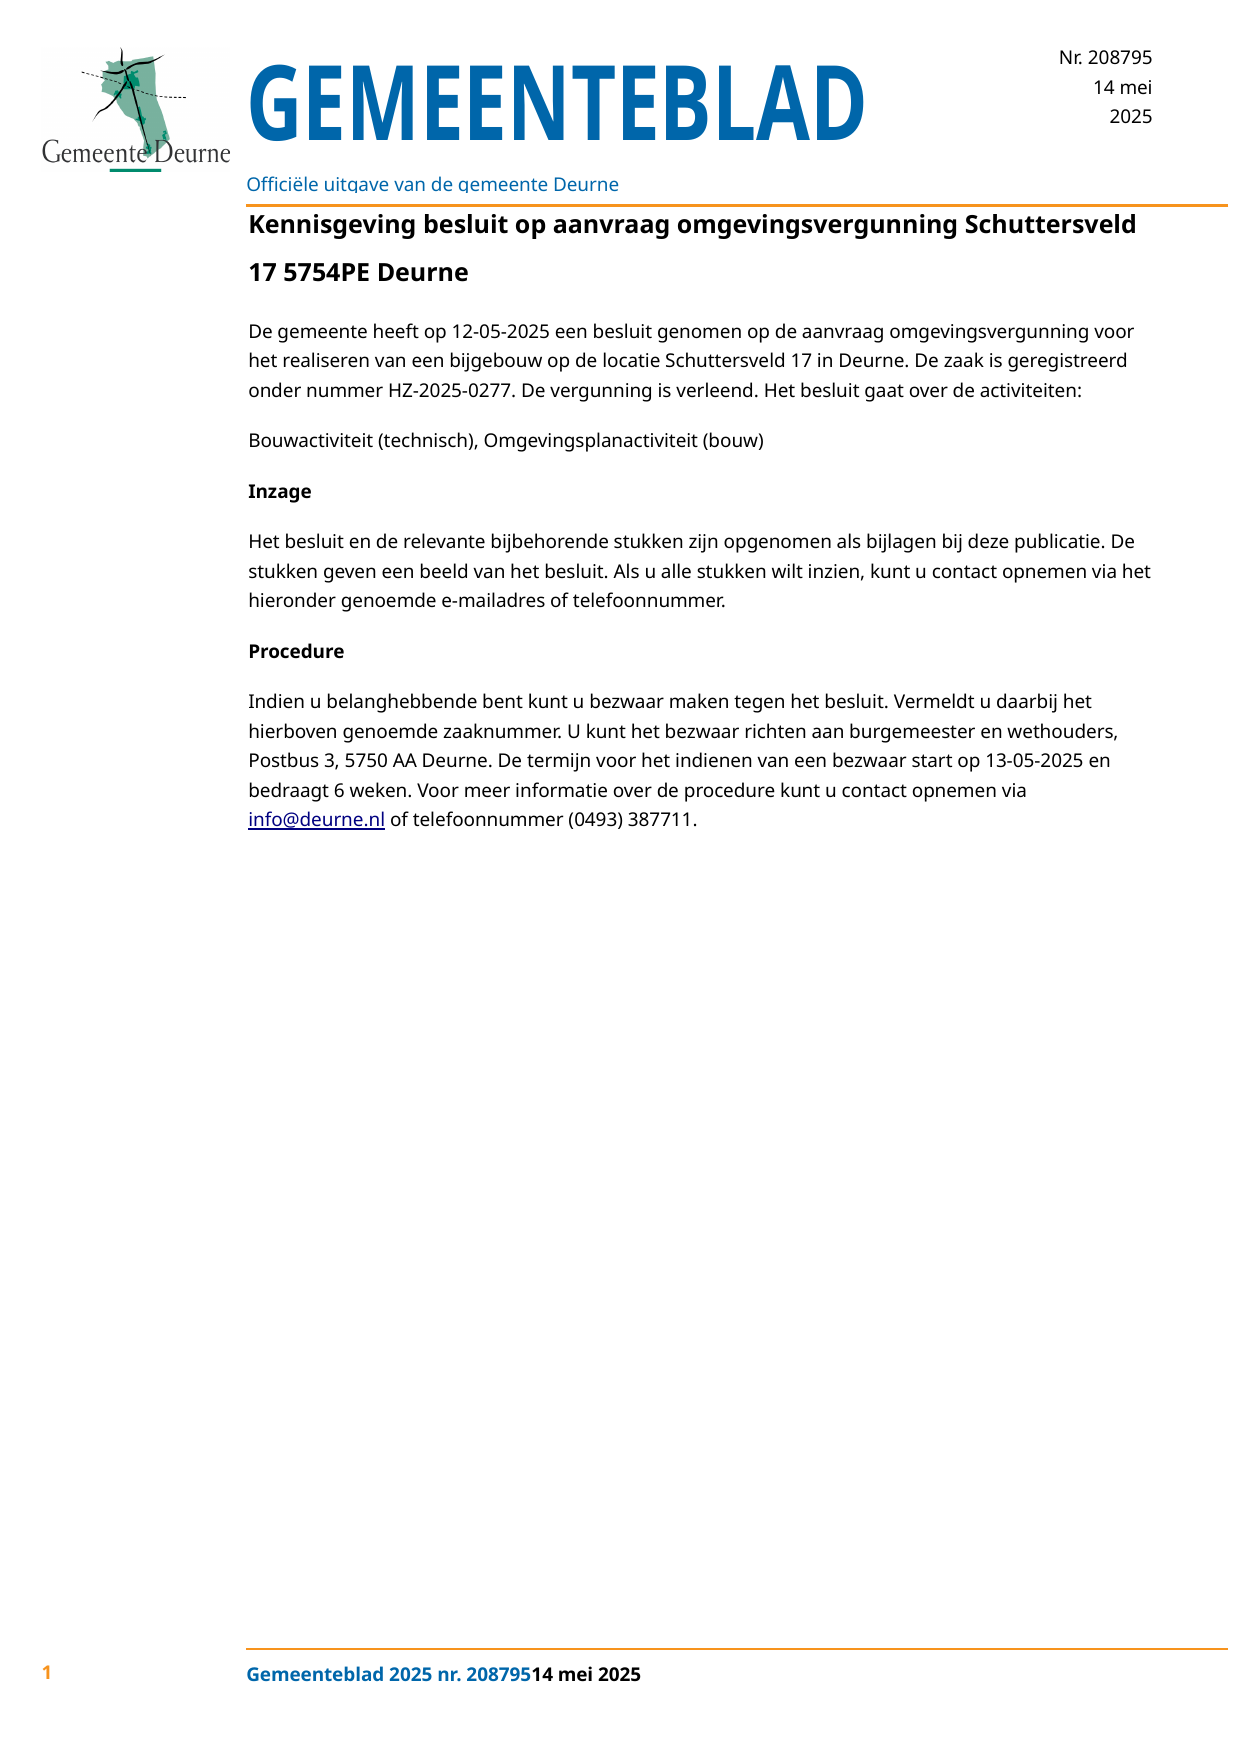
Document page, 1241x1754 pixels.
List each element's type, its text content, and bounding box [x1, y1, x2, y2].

text Kennisgeving besluit op aanvraag omgevingsvergunning Schuttersveld 17 5754PE Deurne [248, 207, 1152, 288]
text De gemeente heeft op 12-05-2025 een besluit genomen op de aanvraag omgevingsvergunning voor het realiseren van een bijgebouw op de locatie Schuttersveld 17 in Deurne. De zaak is geregistreerd onder nummer HZ-2025-0277. De vergunning is verleend. Het besluit gaat over de activiteiten: [248, 318, 1152, 403]
text Procedure [248, 638, 1152, 664]
picture [41, 47, 231, 172]
text Bouwactiviteit (technisch), Omgevingsplanactiviteit (bouw) [248, 427, 1152, 453]
text Inzage [248, 478, 1152, 504]
text Het besluit en de relevante bijbehorende stukken zijn opgenomen als bijlagen bij deze publicatie. De stukken geven een beeld van het besluit. Als u alle stukken wilt inzien, kunt u contact opnemen via het hieronder genoemde e-mailadres of telefoonnummer. [248, 528, 1152, 613]
text Indien u belanghebbende bent kunt u bezwaar maken tegen het besluit. Vermeldt u daarbij het hierboven genoemde zaaknummer. U kunt het bezwaar richten aan burgemeester en wethouders, Postbus 3, 5750 AA Deurne. De termijn voor het indienen van een bezwaar start op 13-05-2025 en bedraagt 6 weken. Voor meer informatie over de procedure kunt u contact opnemen via info@deurne.nl of telefoonnummer (0493) 387711. [248, 688, 1152, 832]
